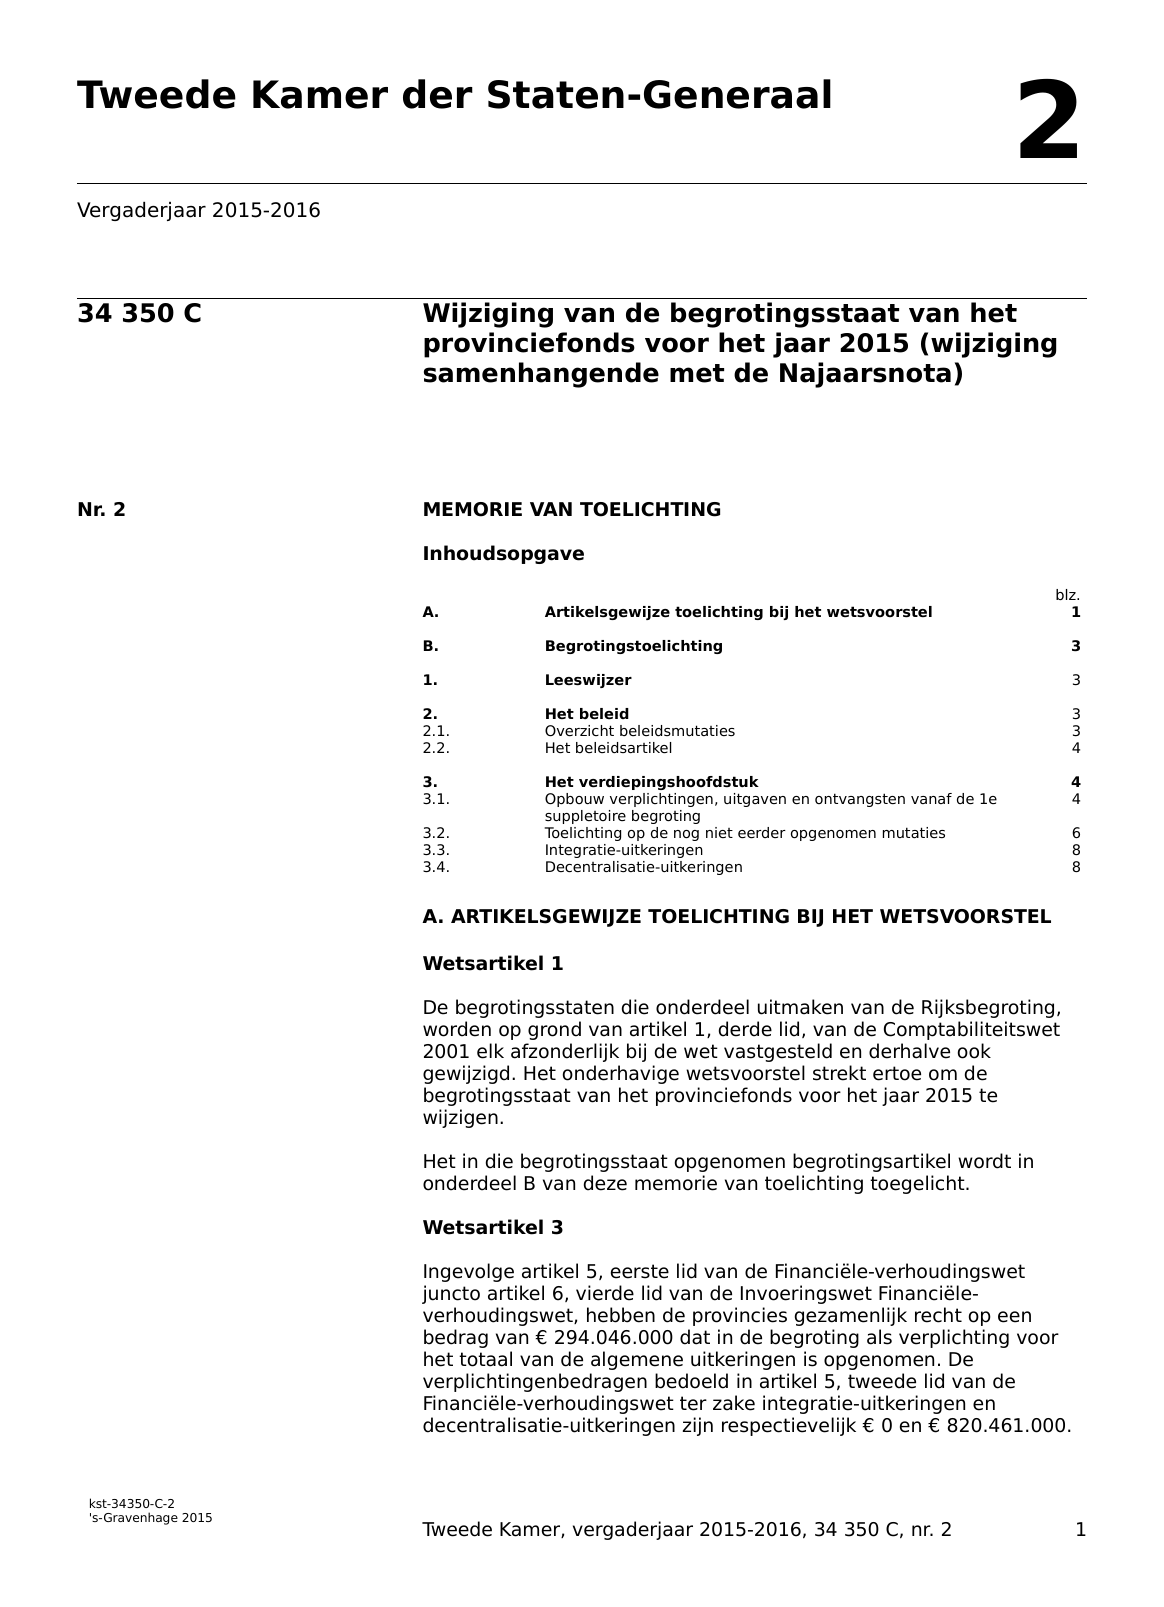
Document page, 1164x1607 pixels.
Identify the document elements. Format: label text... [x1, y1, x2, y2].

table_cell 8 [1039, 842, 1087, 859]
table_cell 4 [1039, 740, 1087, 757]
table_cell Integratie-uitkeringen [539, 842, 1039, 859]
table_cell Begrotingstoelichting [539, 638, 1039, 655]
table_header 2 [886, 59, 1087, 183]
subtitle Wetsartikel 1 [422, 953, 1087, 975]
table_cell Het verdiepingshoofdstuk [539, 774, 1039, 791]
table_cell [422, 689, 538, 706]
text 's-Gravenhage 2015 [88, 1511, 323, 1525]
subtitle Inhoudsopgave [422, 543, 1087, 565]
table_cell Decentralisatie-uitkeringen [539, 859, 1039, 876]
subtitle Nr. 2 MEMORIE VAN TOELICHTING [77, 499, 1087, 521]
table_cell Het beleidsartikel [539, 740, 1039, 757]
table_cell 3.4. [422, 859, 538, 876]
table_cell 3 [1039, 706, 1087, 723]
table_cell Artikelsgewijze toelichting bij het wetsvoorstel [539, 604, 1039, 621]
table_cell 3. [422, 774, 538, 791]
table_cell 8 [1039, 859, 1087, 876]
table_cell 3.3. [422, 842, 538, 859]
table_header [422, 587, 1039, 604]
table_cell [1039, 621, 1087, 638]
table_cell [1039, 757, 1087, 774]
table_cell 1 [1039, 604, 1087, 621]
subtitle Wetsartikel 3 [422, 1217, 1087, 1239]
table_cell 2.1. [422, 723, 538, 740]
table_cell A. [422, 604, 538, 621]
table_cell Toelichting op de nog niet eerder opgenomen mutaties [539, 825, 1039, 842]
table_cell Het beleid [539, 706, 1039, 723]
table_cell 2.2. [422, 740, 538, 757]
text kst-34350-C-2 [88, 1497, 323, 1511]
table_cell 1. [422, 672, 538, 689]
subtitle A. ARTIKELSGEWIJZE TOELICHTING BIJ HET WETSVOORSTEL [422, 906, 1087, 928]
table_cell 4 [1039, 791, 1087, 825]
table_cell 3 [1039, 672, 1087, 689]
table_cell [422, 757, 538, 774]
table_cell 2. [422, 706, 538, 723]
table_cell Vergaderjaar 2015-2016 [77, 184, 1087, 298]
text Ingevolge artikel 5, eerste lid van de Financiële-verhoudingswet juncto artikel 6, vierde lid van de Invoeringswet Financiële-verhoudingswet, hebben de provincies gezamenlijk recht op een bedrag van € 294.046.000 dat in de begroting als verplichting voor het totaal van de algemene uitkeringen is opgenomen. De verplichtingenbedragen bedoeld in artikel 5, tweede lid van de Financiële-verhoudingswet ter zake integratie-uitkeringen en decentralisatie-uitkeringen zijn respectievelijk € 0 en € 820.461.000. [422, 1261, 1087, 1437]
table_cell 3.1. [422, 791, 538, 825]
subtitle 34 350 C Wijziging van de begrotingsstaat van het provinciefonds voor het jaar 2015 (wijziging samenhangende met de Najaarsnota) [77, 299, 1087, 388]
table_cell 3 [1039, 723, 1087, 740]
table_cell [539, 621, 1039, 638]
table_cell [1039, 689, 1087, 706]
table_cell [539, 689, 1039, 706]
table_cell Opbouw verplichtingen, uitgaven en ontvangsten vanaf de 1e suppletoire begroting [539, 791, 1039, 825]
text Het in die begrotingsstaat opgenomen begrotingsartikel wordt in onderdeel B van deze memorie van toelichting toegelicht. [422, 1151, 1087, 1195]
table_cell 4 [1039, 774, 1087, 791]
table_cell Overzicht beleidsmutaties [539, 723, 1039, 740]
table_header blz. [1039, 587, 1087, 604]
table_cell [539, 655, 1039, 672]
table_cell B. [422, 638, 538, 655]
table_cell Leeswijzer [539, 672, 1039, 689]
table_cell [1039, 655, 1087, 672]
table_cell 3.2. [422, 825, 538, 842]
table_cell [539, 757, 1039, 774]
table_header Tweede Kamer der Staten-Generaal [77, 59, 886, 183]
table_cell [422, 621, 538, 638]
text De begrotingsstaten die onderdeel uitmaken van de Rijksbegroting, worden op grond van artikel 1, derde lid, van de Comptabiliteitswet 2001 elk afzonderlijk bij de wet vastgesteld en derhalve ook gewijzigd. Het onderhavige wetsvoorstel strekt ertoe om de begrotingsstaat van het provinciefonds voor het jaar 2015 te wijzigen. [422, 997, 1087, 1129]
table_cell [422, 655, 538, 672]
table_cell 3 [1039, 638, 1087, 655]
table_cell 6 [1039, 825, 1087, 842]
